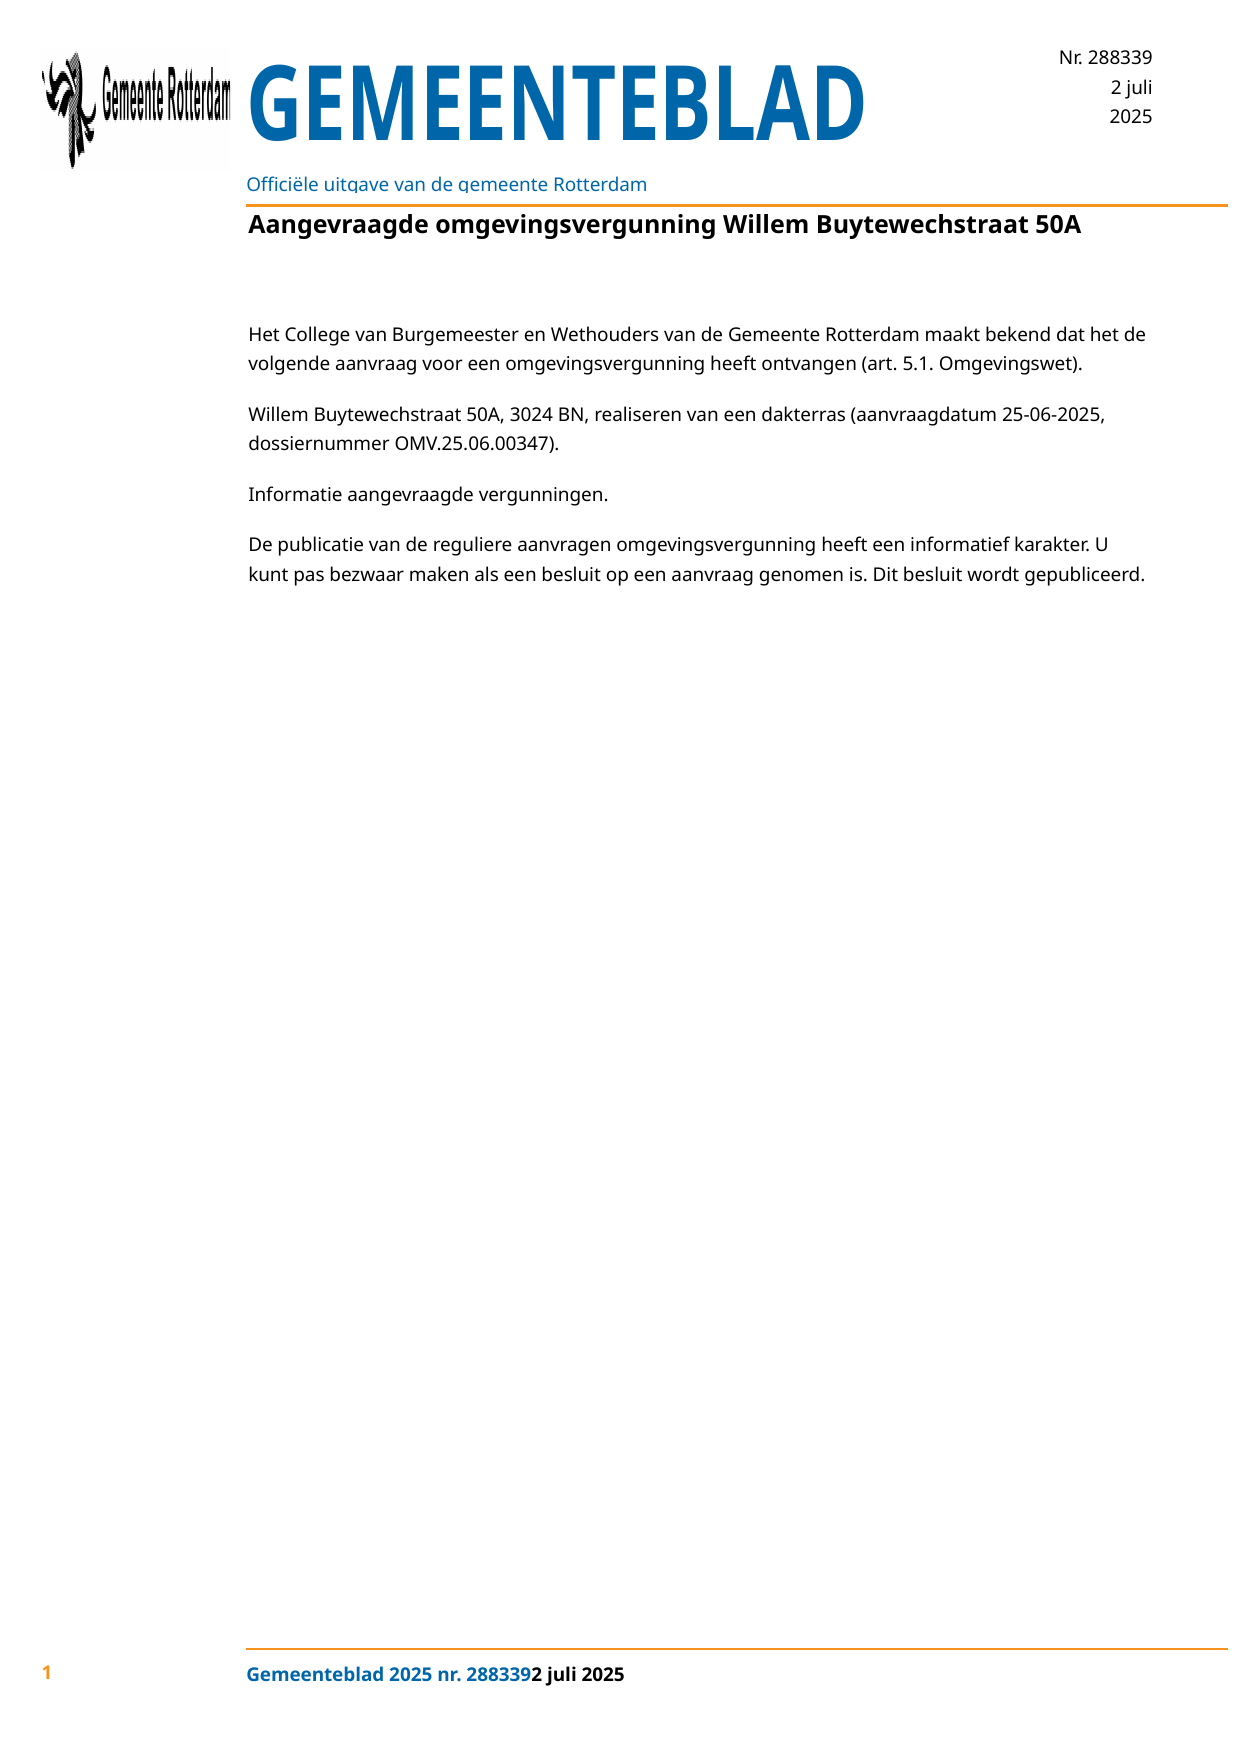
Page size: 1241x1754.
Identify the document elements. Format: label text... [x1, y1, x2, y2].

text Willem Buytewechstraat 50A, 3024 BN, realiseren van een dakterras (aanvraagdatum 25-06-2025, dossiernummer OMV.25.06.00347). [248, 401, 1152, 456]
text Informatie aangevraagde vergunningen. [248, 481, 1152, 506]
text De publicatie van de reguliere aanvragen omgevingsvergunning heeft een informatief karakter. U kunt pas bezwaar maken als een besluit op een aanvraag genomen is. Dit besluit wordt gepubliceerd. [248, 531, 1152, 586]
picture [41, 47, 231, 172]
text Het College van Burgemeester en Wethouders van de Gemeente Rotterdam maakt bekend dat het de volgende aanvraag voor een omgevingsvergunning heeft ontvangen (art. 5.1. Omgevingswet). [248, 321, 1152, 376]
text Aangevraagde omgevingsvergunning Willem Buytewechstraat 50A [248, 207, 1152, 241]
